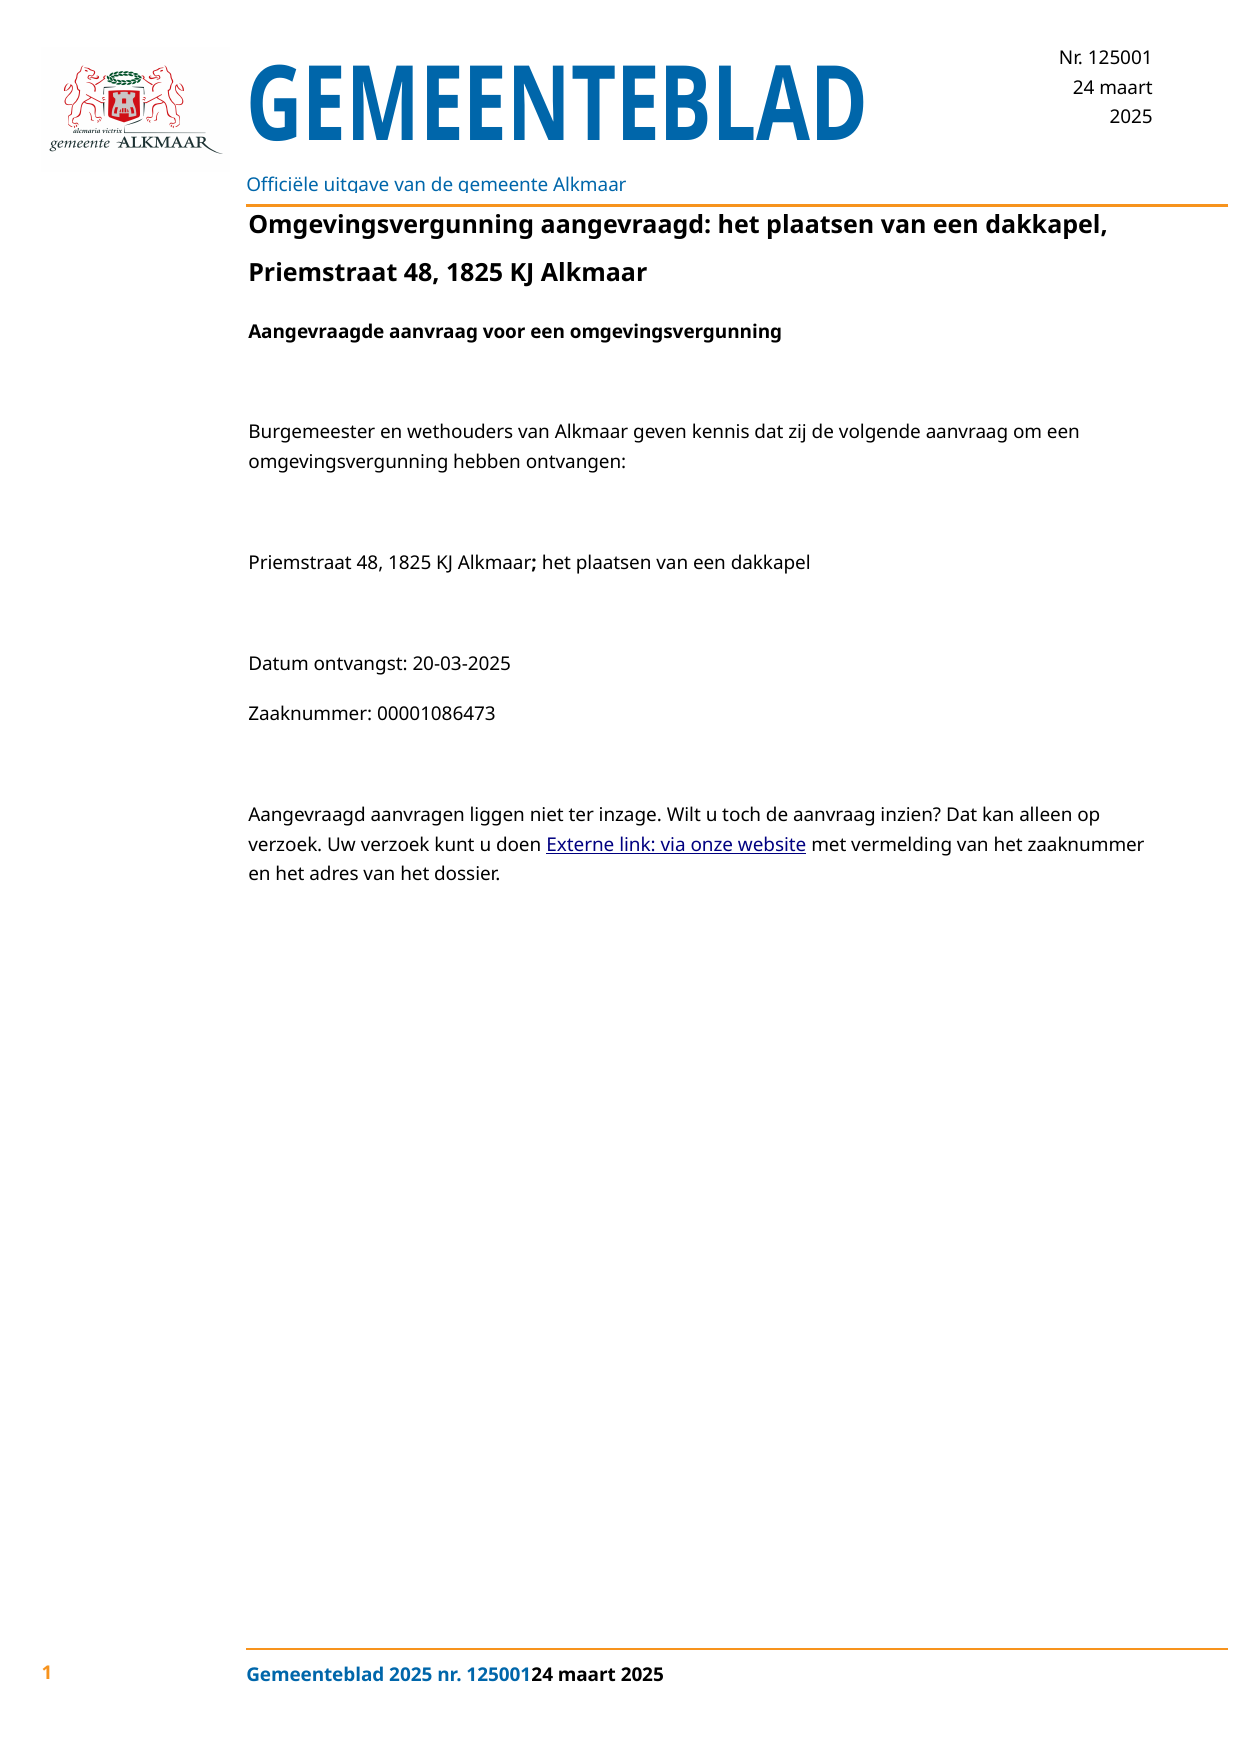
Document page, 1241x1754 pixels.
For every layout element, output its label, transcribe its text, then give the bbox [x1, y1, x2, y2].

text Aangevraagde aanvraag voor een omgevingsvergunning [248, 318, 1152, 344]
text Datum ontvangst: 20-03-2025 [248, 650, 1152, 676]
text Aangevraagd aanvragen liggen niet ter inzage. Wilt u toch de aanvraag inzien? Dat kan alleen op verzoek. Uw verzoek kunt u doen Externe link: via onze website met vermelding van het zaaknummer en het adres van het dossier. [248, 801, 1152, 886]
text Burgemeester en wethouders van Alkmaar geven kennis dat zij de volgende aanvraag om een omgevingsvergunning hebben ontvangen: [248, 419, 1152, 474]
text Zaaknummer: 00001086473 [248, 700, 1152, 726]
picture [41, 47, 231, 172]
text Omgevingsvergunning aangevraagd: het plaatsen van een dakkapel, Priemstraat 48, 1825 KJ Alkmaar [248, 207, 1152, 288]
text Priemstraat 48, 1825 KJ Alkmaar; het plaatsen van een dakkapel [248, 549, 1152, 575]
